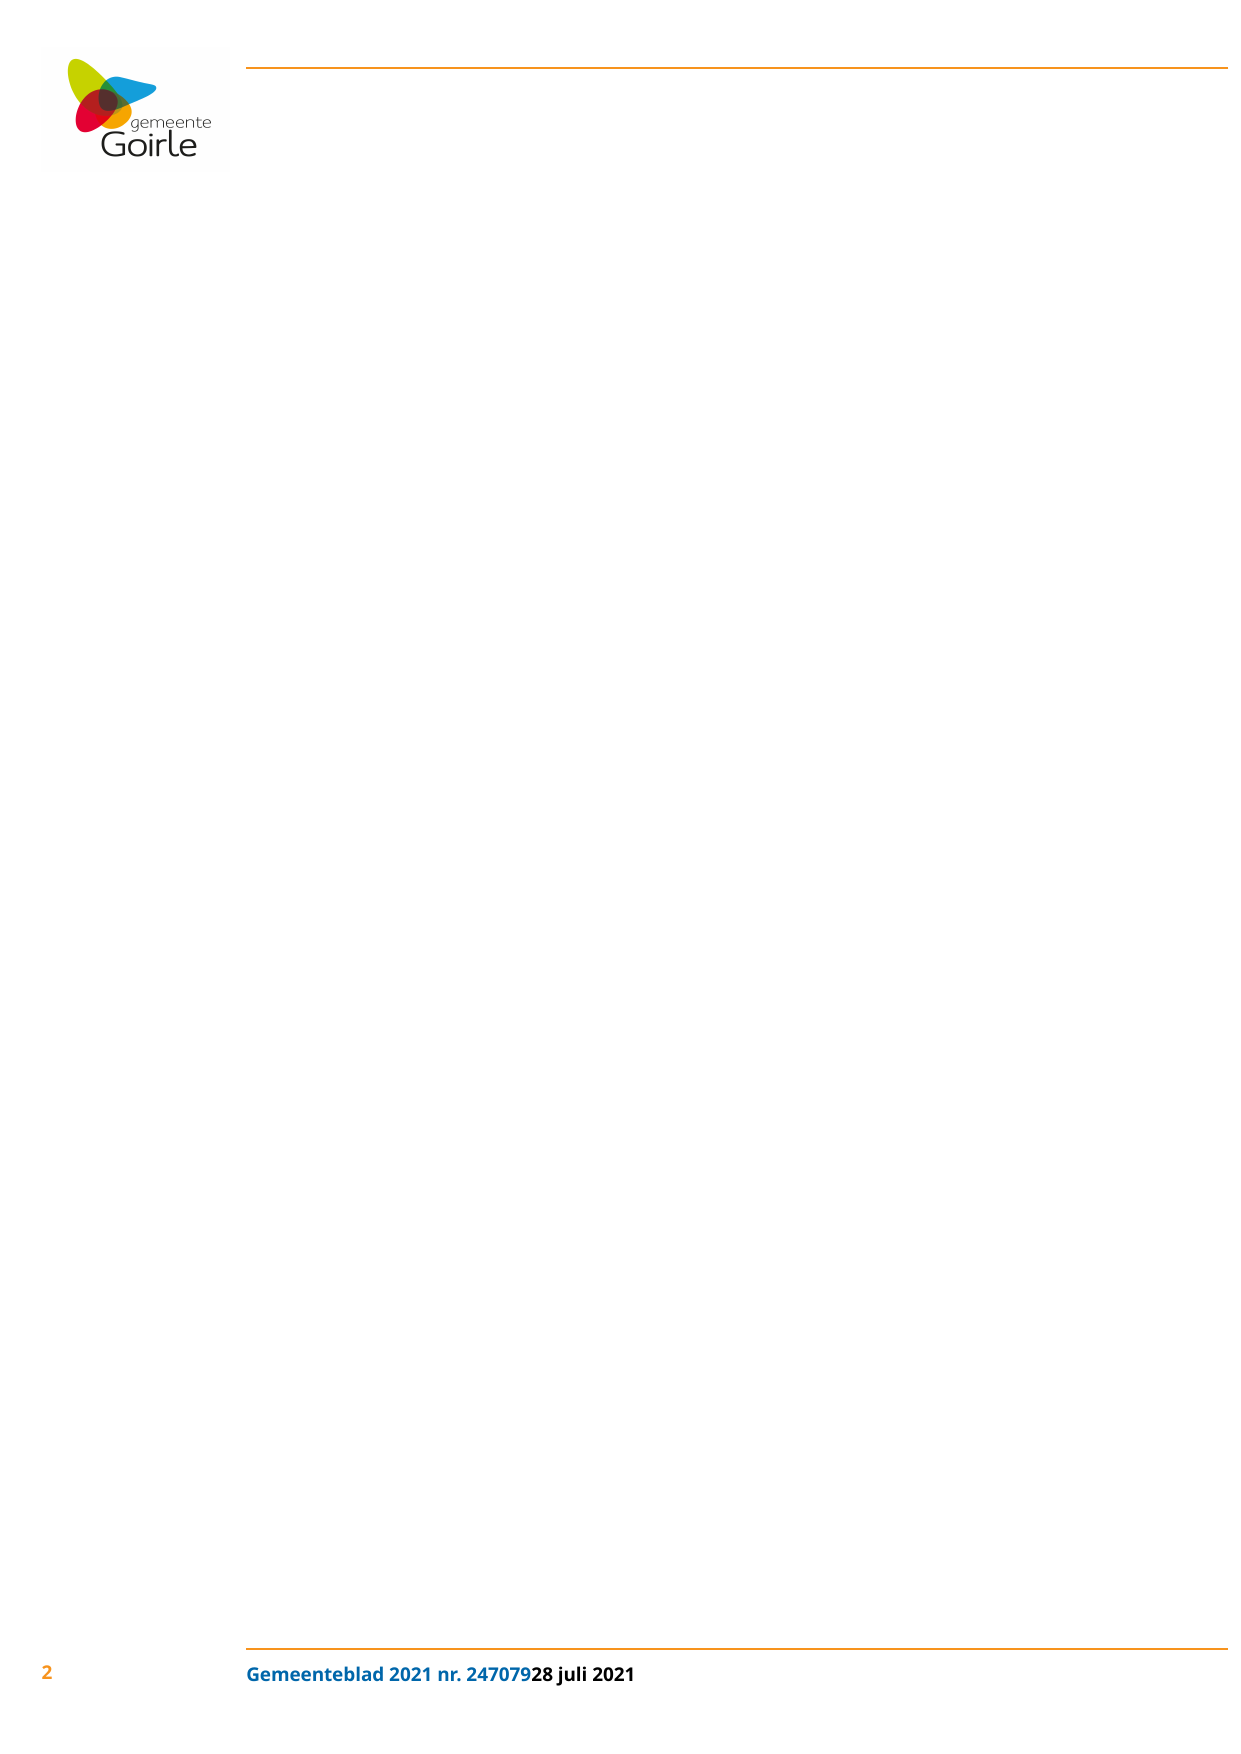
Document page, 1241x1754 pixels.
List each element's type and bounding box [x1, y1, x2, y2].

picture [41, 47, 231, 172]
